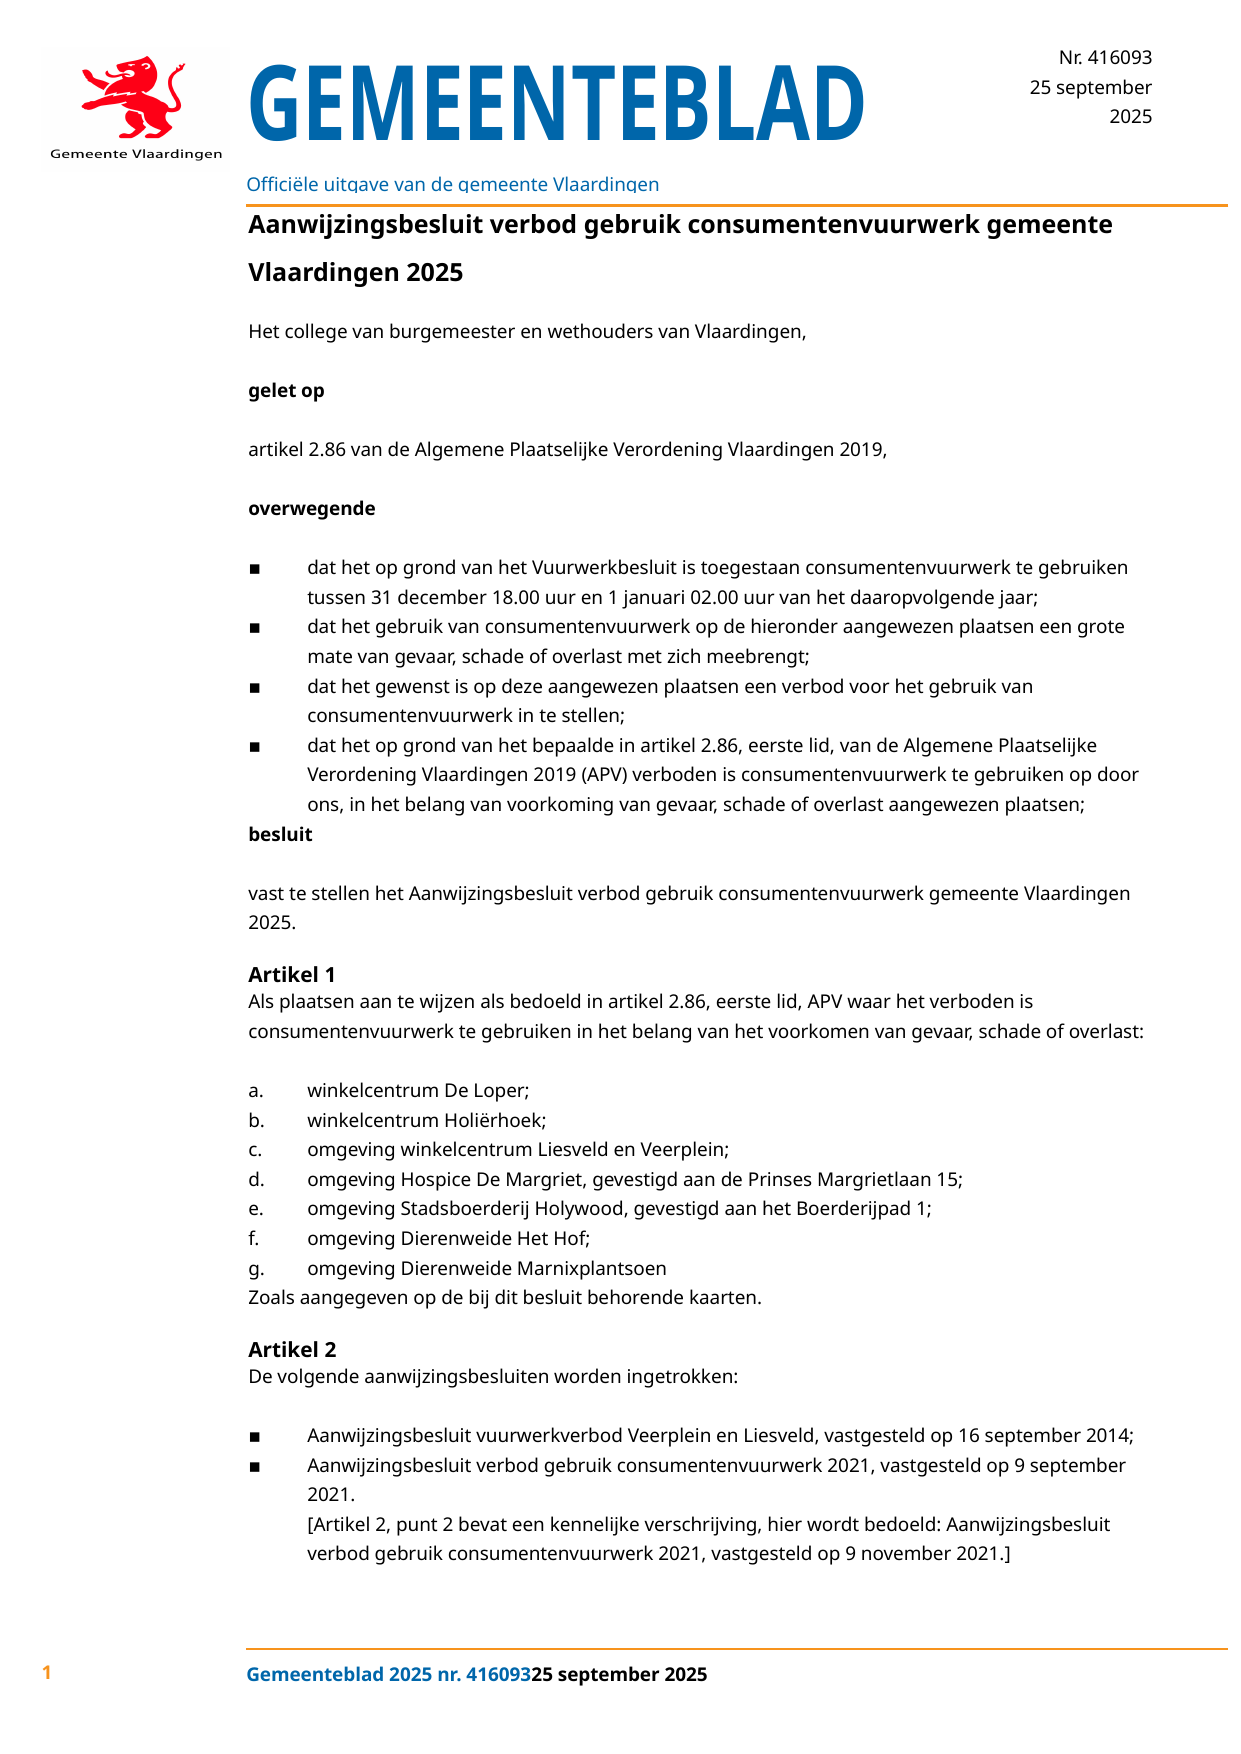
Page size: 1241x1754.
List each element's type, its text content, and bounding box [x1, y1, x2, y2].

list omgeving Stadsboerderij Holywood, gevestigd aan het Boerderijpad 1; [248, 1196, 1152, 1221]
list dat het gewenst is op deze aangewezen plaatsen een verbod voor het gebruik van consumentenvuurwerk in te stellen; [248, 673, 1152, 728]
text gelet op [248, 377, 1152, 403]
text vast te stellen het Aanwijzingsbesluit verbod gebruik consumentenvuurwerk gemeente Vlaardingen 2025. [248, 880, 1152, 935]
list omgeving Dierenweide Het Hof; [248, 1225, 1152, 1251]
text De volgende aanwijzingsbesluiten worden ingetrokken: [248, 1363, 1152, 1389]
text Als plaatsen aan te wijzen als bedoeld in artikel 2.86, eerste lid, APV waar het verboden is consumentenvuurwerk te gebruiken in het belang van het voorkomen van gevaar, schade of overlast: [248, 988, 1152, 1044]
text besluit [248, 821, 1152, 847]
picture [41, 47, 231, 172]
text Artikel 1 [248, 960, 1152, 988]
list Aanwijzingsbesluit verbod gebruik consumentenvuurwerk 2021, vastgesteld op 9 september 2021. [248, 1452, 1152, 1507]
list dat het gebruik van consumentenvuurwerk op de hieronder aangewezen plaatsen een grote mate van gevaar, schade of overlast met zich meebrengt; [248, 614, 1152, 669]
list omgeving winkelcentrum Liesveld en Veerplein; [248, 1136, 1152, 1162]
list dat het op grond van het bepaalde in artikel 2.86, eerste lid, van de Algemene Plaatselijke Verordening Vlaardingen 2019 (APV) verboden is consumentenvuurwerk te gebruiken op door ons, in het belang van voorkoming van gevaar, schade of overlast aangewezen plaatsen; [248, 732, 1152, 817]
list omgeving Dierenweide Marnixplantsoen [248, 1255, 1152, 1280]
list Aanwijzingsbesluit vuurwerkverbod Veerplein en Liesveld, vastgesteld op 16 september 2014; [248, 1422, 1152, 1448]
list winkelcentrum De Loper; [248, 1077, 1152, 1103]
list omgeving Hospice De Margriet, gevestigd aan de Prinses Margrietlaan 15; [248, 1166, 1152, 1192]
list winkelcentrum Holiërhoek; [248, 1107, 1152, 1132]
list [Artikel 2, punt 2 bevat een kennelijke verschrijving, hier wordt bedoeld: Aanwijzingsbesluit verbod gebruik consumentenvuurwerk 2021, vastgesteld op 9 november 2021.] [248, 1511, 1152, 1566]
text overwegende [248, 495, 1152, 521]
text Zoals aangegeven op de bij dit besluit behorende kaarten. [248, 1284, 1152, 1310]
text Artikel 2 [248, 1335, 1152, 1363]
text Het college van burgemeester en wethouders van Vlaardingen, [248, 318, 1152, 344]
text artikel 2.86 van de Algemene Plaatselijke Verordening Vlaardingen 2019, [248, 436, 1152, 462]
text Aanwijzingsbesluit verbod gebruik consumentenvuurwerk gemeente Vlaardingen 2025 [248, 207, 1152, 288]
list dat het op grond van het Vuurwerkbesluit is toegestaan consumentenvuurwerk te gebruiken tussen 31 december 18.00 uur en 1 januari 02.00 uur van het daaropvolgende jaar; [248, 554, 1152, 610]
